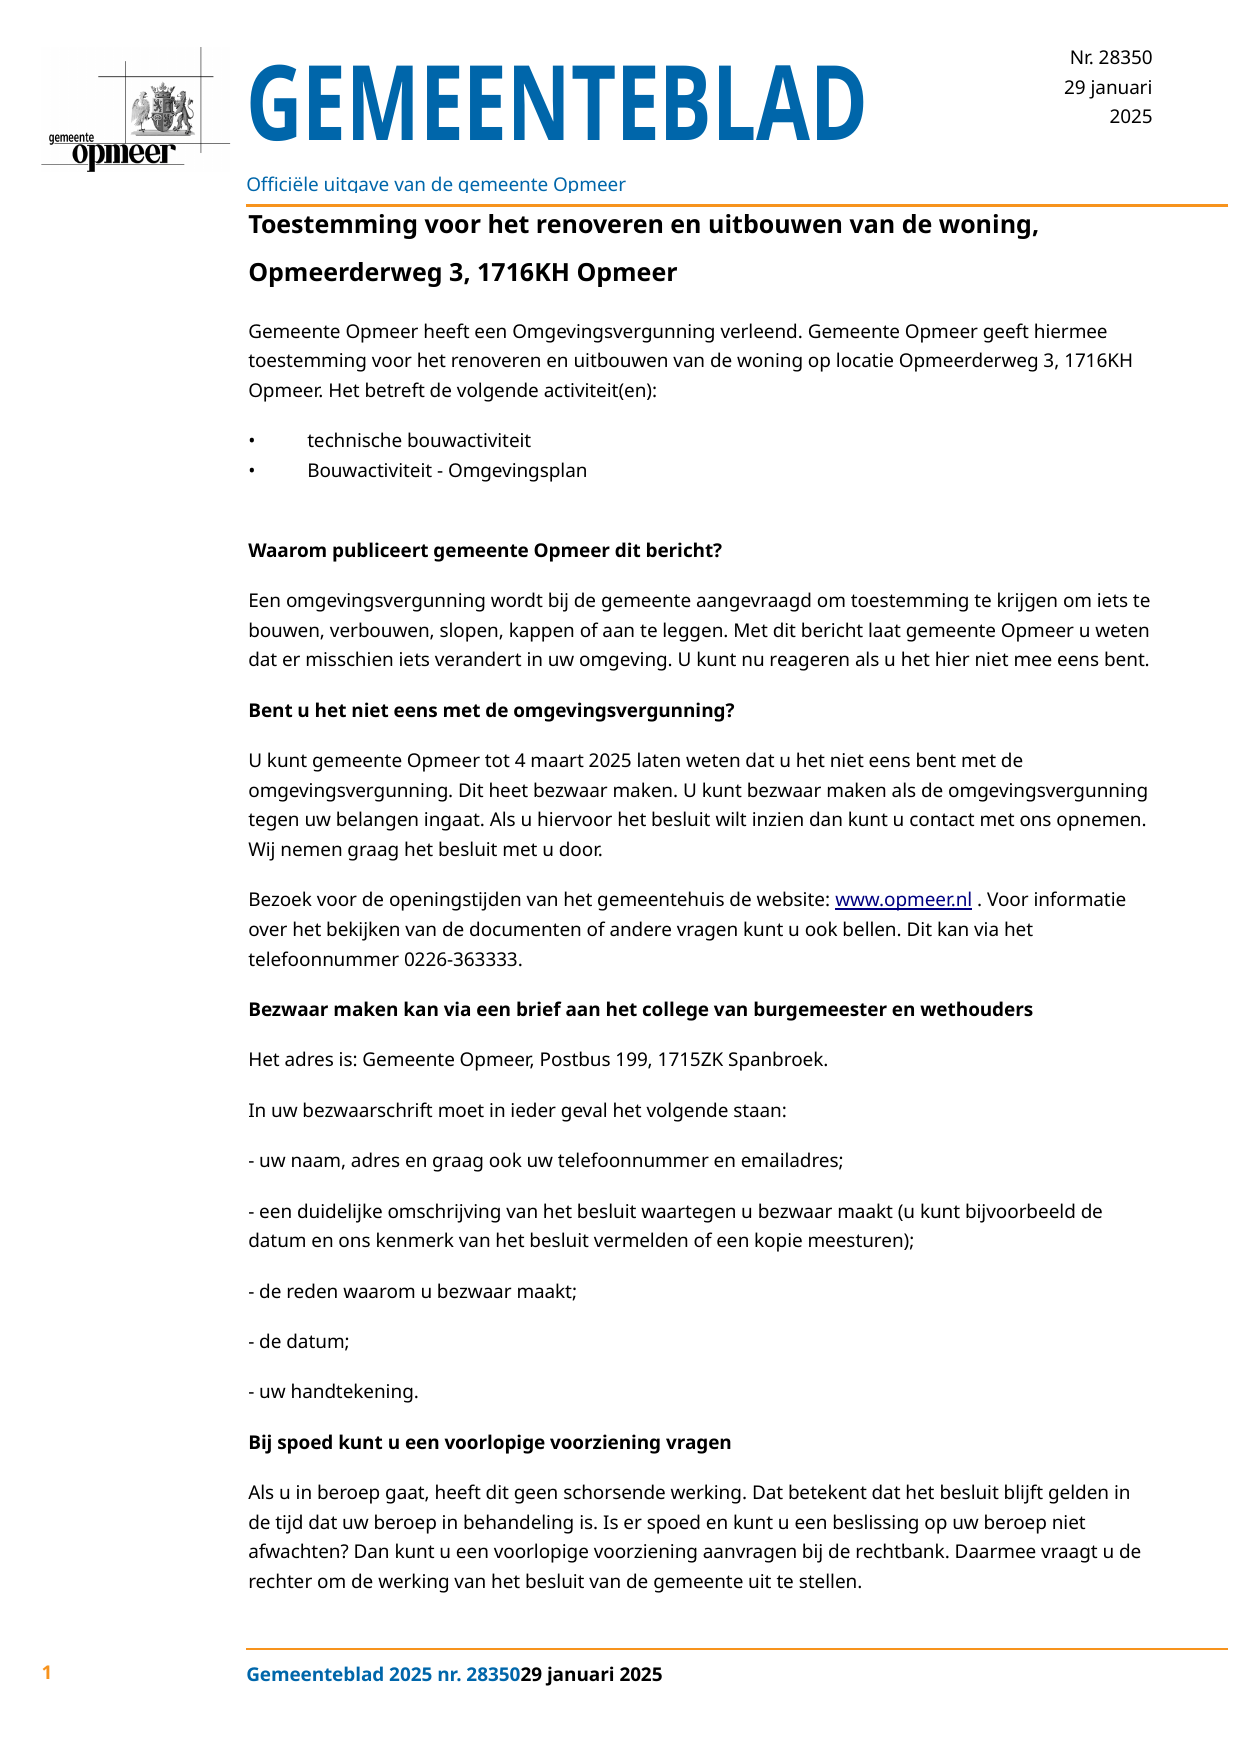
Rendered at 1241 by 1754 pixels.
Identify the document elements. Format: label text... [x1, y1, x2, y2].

text - een duidelijke omschrijving van het besluit waartegen u bezwaar maakt (u kunt bijvoorbeeld de datum en ons kenmerk van het besluit vermelden of een kopie meesturen); [248, 1198, 1152, 1253]
list Bouwactiviteit - Omgevingsplan [248, 457, 1152, 483]
text In uw bezwaarschrift moet in ieder geval het volgende staan: [248, 1097, 1152, 1123]
text Als u in beroep gaat, heeft dit geen schorsende werking. Dat betekent dat het besluit blijft gelden in de tijd dat uw beroep in behandeling is. Is er spoed en kunt u een beslissing op uw beroep niet afwachten? Dan kunt u een voorlopige voorziening aanvragen bij de rechtbank. Daarmee vraagt u de rechter om de werking van het besluit van de gemeente uit te stellen. [248, 1479, 1152, 1594]
text - uw handtekening. [248, 1379, 1152, 1404]
text Bent u het niet eens met de omgevingsvergunning? [248, 697, 1152, 723]
text Het adres is: Gemeente Opmeer, Postbus 199, 1715ZK Spanbroek. [248, 1047, 1152, 1072]
text Bij spoed kunt u een voorlopige voorziening vragen [248, 1429, 1152, 1455]
picture [41, 47, 231, 172]
text Gemeente Opmeer heeft een Omgevingsvergunning verleend. Gemeente Opmeer geeft hiermee toestemming voor het renoveren en uitbouwen van de woning op locatie Opmeerderweg 3, 1716KH Opmeer. Het betreft de volgende activiteit(en): [248, 318, 1152, 403]
text - de reden waarom u bezwaar maakt; [248, 1278, 1152, 1304]
list technische bouwactiviteit [248, 427, 1152, 453]
text - uw naam, adres en graag ook uw telefoonnummer en emailadres; [248, 1147, 1152, 1173]
text Bezoek voor de openingstijden van het gemeentehuis de website: www.opmeer.nl . Voor informatie over het bekijken van de documenten of andere vragen kunt u ook bellen. Dit kan via het telefoonnummer 0226-363333. [248, 887, 1152, 972]
text Een omgevingsvergunning wordt bij de gemeente aangevraagd om toestemming te krijgen om iets te bouwen, verbouwen, slopen, kappen of aan te leggen. Met dit bericht laat gemeente Opmeer u weten dat er misschien iets verandert in uw omgeving. U kunt nu reageren als u het hier niet mee eens bent. [248, 587, 1152, 672]
text Waarom publiceert gemeente Opmeer dit bericht? [248, 537, 1152, 563]
text Bezwaar maken kan via een brief aan het college van burgemeester en wethouders [248, 996, 1152, 1022]
text - de datum; [248, 1328, 1152, 1354]
text Toestemming voor het renoveren en uitbouwen van de woning, Opmeerderweg 3, 1716KH Opmeer [248, 207, 1152, 288]
text U kunt gemeente Opmeer tot 4 maart 2025 laten weten dat u het niet eens bent met de omgevingsvergunning. Dit heet bezwaar maken. U kunt bezwaar maken als de omgevingsvergunning tegen uw belangen ingaat. Als u hiervoor het besluit wilt inzien dan kunt u contact met ons opnemen. Wij nemen graag het besluit met u door. [248, 747, 1152, 862]
